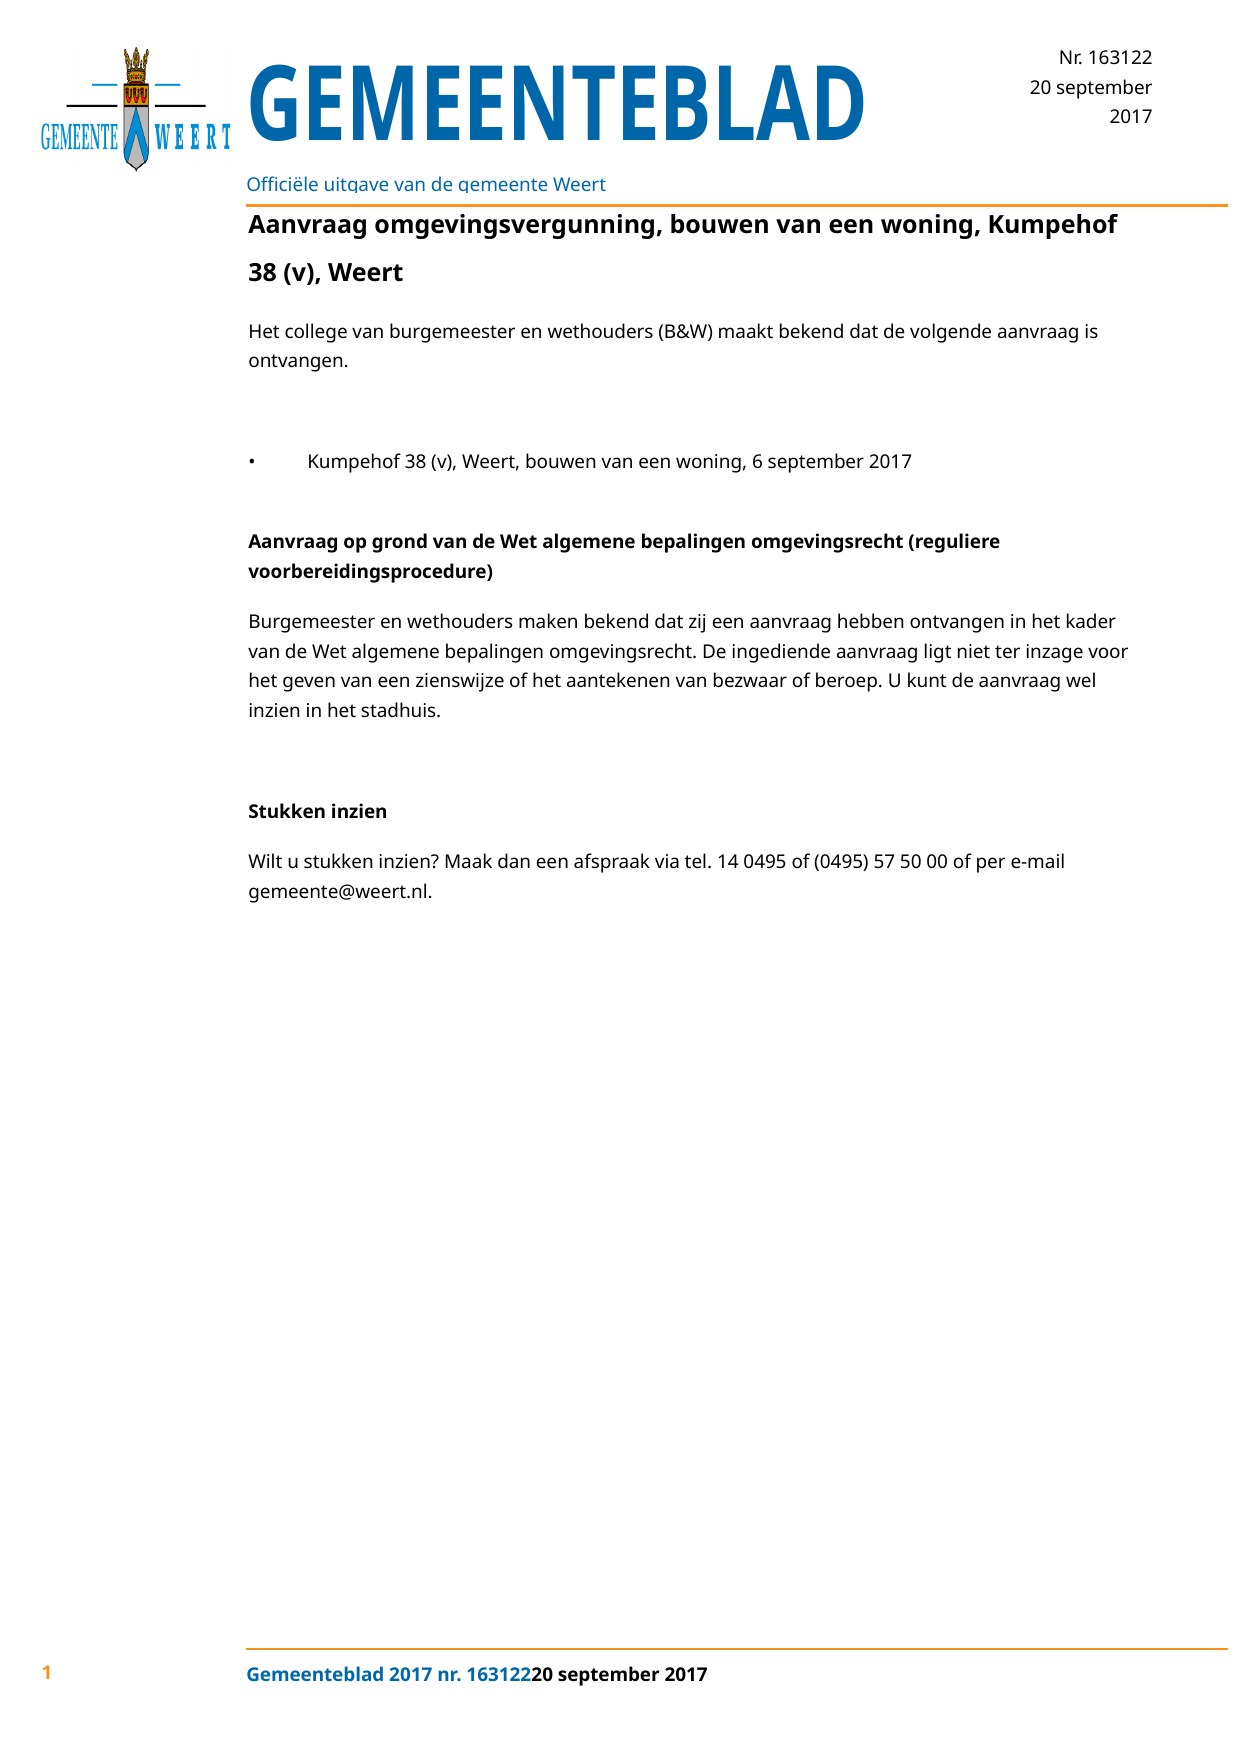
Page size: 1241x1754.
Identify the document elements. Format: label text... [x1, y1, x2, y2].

text Aanvraag op grond van de Wet algemene bepalingen omgevingsrecht (reguliere voorbereidingsprocedure) [248, 528, 1152, 584]
text Aanvraag omgevingsvergunning, bouwen van een woning, Kumpehof 38 (v), Weert [248, 207, 1152, 288]
text Het college van burgemeester en wethouders (B&W) maakt bekend dat de volgende aanvraag is ontvangen. [248, 318, 1152, 373]
text Burgemeester en wethouders maken bekend dat zij een aanvraag hebben ontvangen in het kader van de Wet algemene bepalingen omgevingsrecht. De ingediende aanvraag ligt niet ter inzage voor het geven van een zienswijze of het aantekenen van bezwaar of beroep. U kunt de aanvraag wel inzien in het stadhuis. [248, 608, 1152, 723]
picture [41, 47, 231, 172]
text Stukken inzien [248, 798, 1152, 824]
text Wilt u stukken inzien? Maak dan een afspraak via tel. 14 0495 of (0495) 57 50 00 of per e-mail gemeente@weert.nl. [248, 848, 1152, 904]
list Kumpehof 38 (v), Weert, bouwen van een woning, 6 september 2017 [248, 448, 1152, 474]
